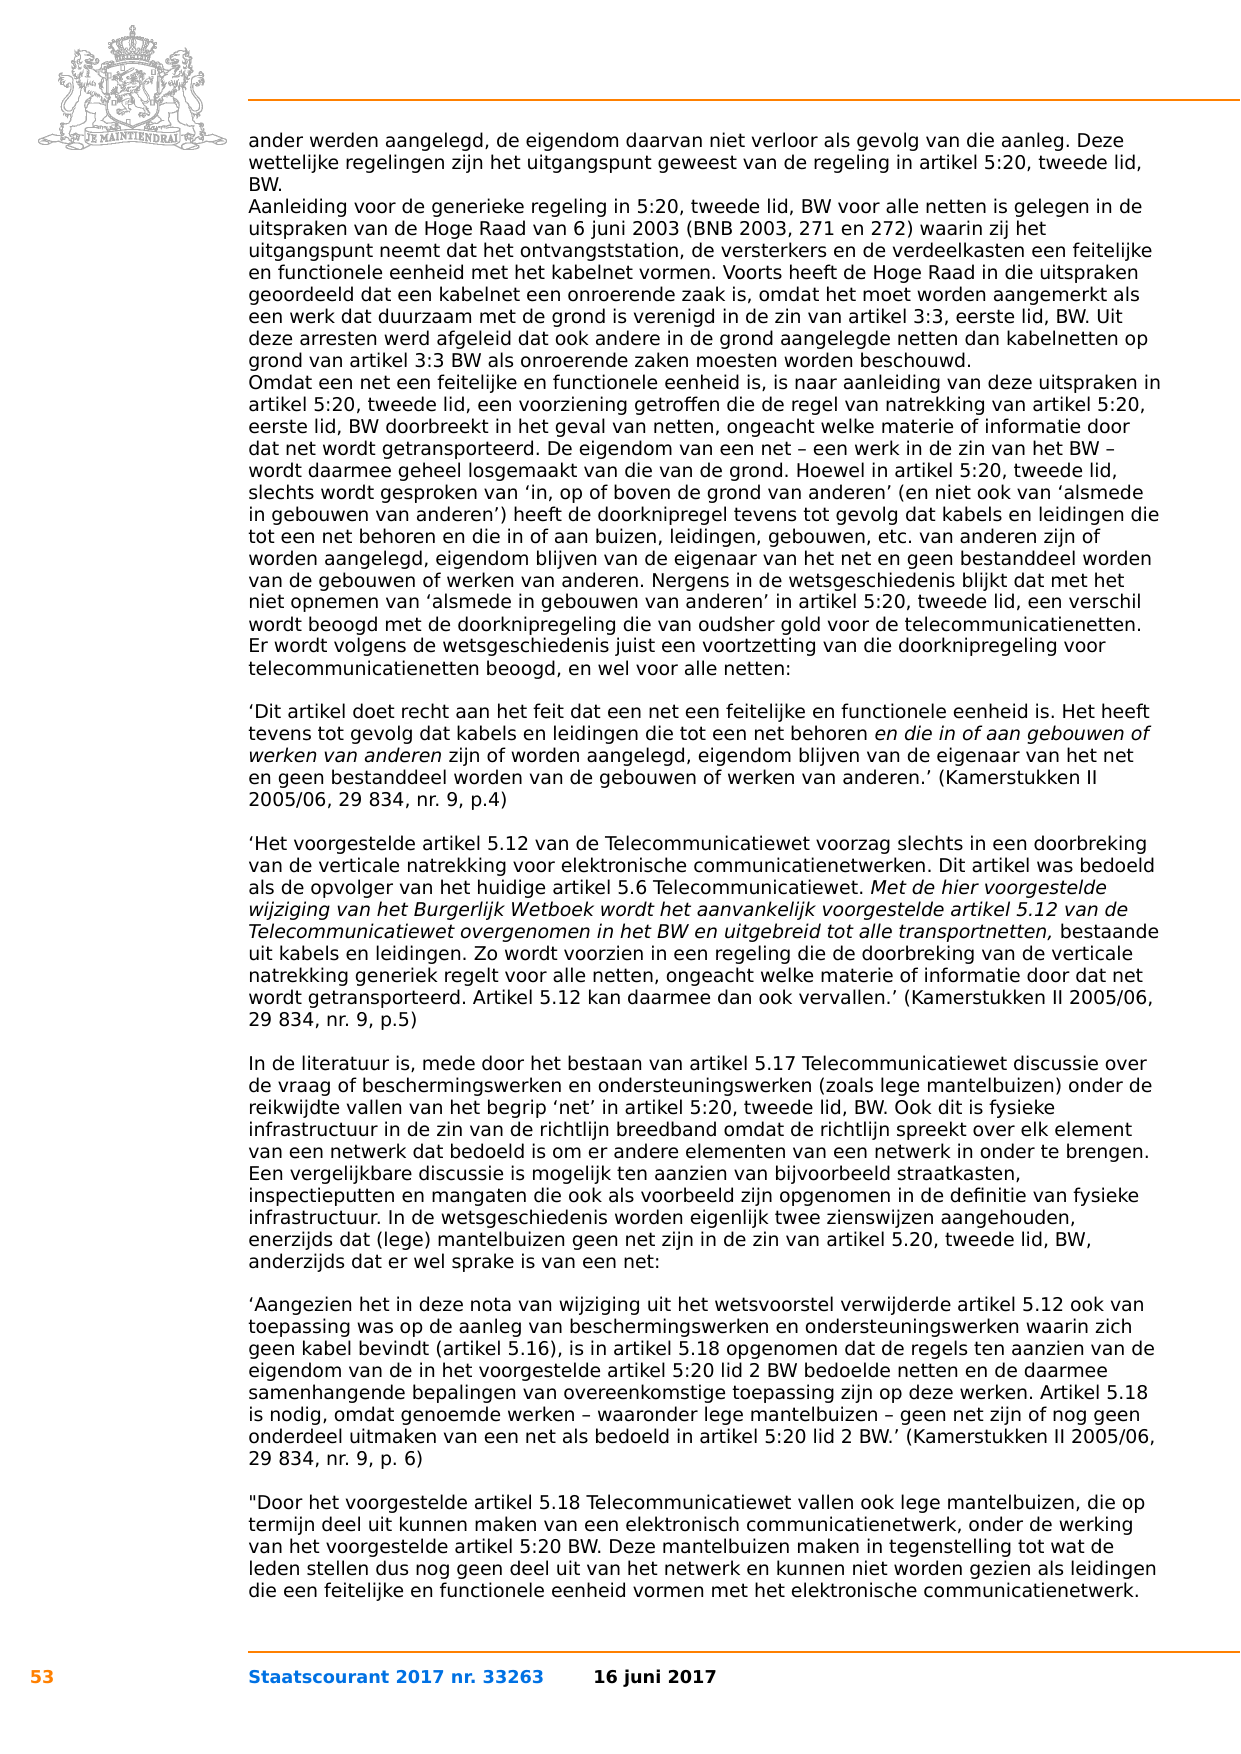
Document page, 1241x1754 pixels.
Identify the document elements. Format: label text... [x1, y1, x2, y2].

text ‘Het voorgestelde artikel 5.12 van de Telecommunicatiewet voorzag slechts in een doorbreking van de verticale natrekking voor elektronische communicatienetwerken. Dit artikel was bedoeld als de opvolger van het huidige artikel 5.6 Telecommunicatiewet. Met de hier voorgestelde wijziging van het Burgerlijk Wetboek wordt het aanvankelijk voorgestelde artikel 5.12 van de Telecommunicatiewet overgenomen in het BW en uitgebreid tot alle transportnetten, bestaande uit kabels en leidingen. Zo wordt voorzien in een regeling die de doorbreking van de verticale natrekking generiek regelt voor alle netten, ongeacht welke materie of informatie door dat net wordt getransporteerd. Artikel 5.12 kan daarmee dan ook vervallen.’ (Kamerstukken II 2005/06, 29 834, nr. 9, p.5) [248, 833, 1163, 1031]
text ander werden aangelegd, de eigendom daarvan niet verloor als gevolg van die aanleg. Deze wettelijke regelingen zijn het uitgangspunt geweest van de regeling in artikel 5:20, tweede lid, BW. [248, 130, 1163, 196]
text "Door het voorgestelde artikel 5.18 Telecommunicatiewet vallen ook lege mantelbuizen, die op termijn deel uit kunnen maken van een elektronisch communicatienetwerk, onder de werking van het voorgestelde artikel 5:20 BW. Deze mantelbuizen maken in tegenstelling tot wat de leden stellen dus nog geen deel uit van het netwerk en kunnen niet worden gezien als leidingen die een feitelijke en functionele eenheid vormen met het elektronische communicatienetwerk. [248, 1492, 1163, 1602]
text Aanleiding voor de generieke regeling in 5:20, tweede lid, BW voor alle netten is gelegen in de uitspraken van de Hoge Raad van 6 juni 2003 (BNB 2003, 271 en 272) waarin zij het uitgangspunt neemt dat het ontvangststation, de versterkers en de verdeelkasten een feitelijke en functionele eenheid met het kabelnet vormen. Voorts heeft de Hoge Raad in die uitspraken geoordeeld dat een kabelnet een onroerende zaak is, omdat het moet worden aangemerkt als een werk dat duurzaam met de grond is verenigd in de zin van artikel 3:3, eerste lid, BW. Uit deze arresten werd afgeleid dat ook andere in de grond aangelegde netten dan kabelnetten op grond van artikel 3:3 BW als onroerende zaken moesten worden beschouwd. [248, 196, 1163, 372]
picture [38, 25, 227, 150]
text ‘Dit artikel doet recht aan het feit dat een net een feitelijke en functionele eenheid is. Het heeft tevens tot gevolg dat kabels en leidingen die tot een net behoren en die in of aan gebouwen of werken van anderen zijn of worden aangelegd, eigendom blijven van de eigenaar van het net en geen bestanddeel worden van de gebouwen of werken van anderen.’ (Kamerstukken II 2005/06, 29 834, nr. 9, p.4) [248, 701, 1163, 811]
text Omdat een net een feitelijke en functionele eenheid is, is naar aanleiding van deze uitspraken in artikel 5:20, tweede lid, een voorziening getroffen die de regel van natrekking van artikel 5:20, eerste lid, BW doorbreekt in het geval van netten, ongeacht welke materie of informatie door dat net wordt getransporteerd. De eigendom van een net – een werk in de zin van het BW – wordt daarmee geheel losgemaakt van die van de grond. Hoewel in artikel 5:20, tweede lid, slechts wordt gesproken van ‘in, op of boven de grond van anderen’ (en niet ook van ‘alsmede in gebouwen van anderen’) heeft de doorknipregel tevens tot gevolg dat kabels en leidingen die tot een net behoren en die in of aan buizen, leidingen, gebouwen, etc. van anderen zijn of worden aangelegd, eigendom blijven van de eigenaar van het net en geen bestanddeel worden van de gebouwen of werken van anderen. Nergens in de wetsgeschiedenis blijkt dat met het niet opnemen van ‘alsmede in gebouwen van anderen’ in artikel 5:20, tweede lid, een verschil wordt beoogd met de doorknipregeling die van oudsher gold voor de telecommunicatienetten. Er wordt volgens de wetsgeschiedenis juist een voortzetting van die doorknipregeling voor telecommunicatienetten beoogd, en wel voor alle netten: [248, 372, 1163, 679]
text In de literatuur is, mede door het bestaan van artikel 5.17 Telecommunicatiewet discussie over de vraag of beschermingswerken en ondersteuningswerken (zoals lege mantelbuizen) onder de reikwijdte vallen van het begrip ‘net’ in artikel 5:20, tweede lid, BW. Ook dit is fysieke infrastructuur in de zin van de richtlijn breedband omdat de richtlijn spreekt over elk element van een netwerk dat bedoeld is om er andere elementen van een netwerk in onder te brengen. Een vergelijkbare discussie is mogelijk ten aanzien van bijvoorbeeld straatkasten, inspectieputten en mangaten die ook als voorbeeld zijn opgenomen in de definitie van fysieke infrastructuur. In de wetsgeschiedenis worden eigenlijk twee zienswijzen aangehouden, enerzijds dat (lege) mantelbuizen geen net zijn in de zin van artikel 5.20, tweede lid, BW, anderzijds dat er wel sprake is van een net: [248, 1053, 1163, 1272]
text ‘Aangezien het in deze nota van wijziging uit het wetsvoorstel verwijderde artikel 5.12 ook van toepassing was op de aanleg van beschermingswerken en ondersteuningswerken waarin zich geen kabel bevindt (artikel 5.16), is in artikel 5.18 opgenomen dat de regels ten aanzien van de eigendom van de in het voorgestelde artikel 5:20 lid 2 BW bedoelde netten en de daarmee samenhangende bepalingen van overeenkomstige toepassing zijn op deze werken. Artikel 5.18 is nodig, omdat genoemde werken – waaronder lege mantelbuizen – geen net zijn of nog geen onderdeel uitmaken van een net als bedoeld in artikel 5:20 lid 2 BW.’ (Kamerstukken II 2005/06, 29 834, nr. 9, p. 6) [248, 1294, 1163, 1470]
